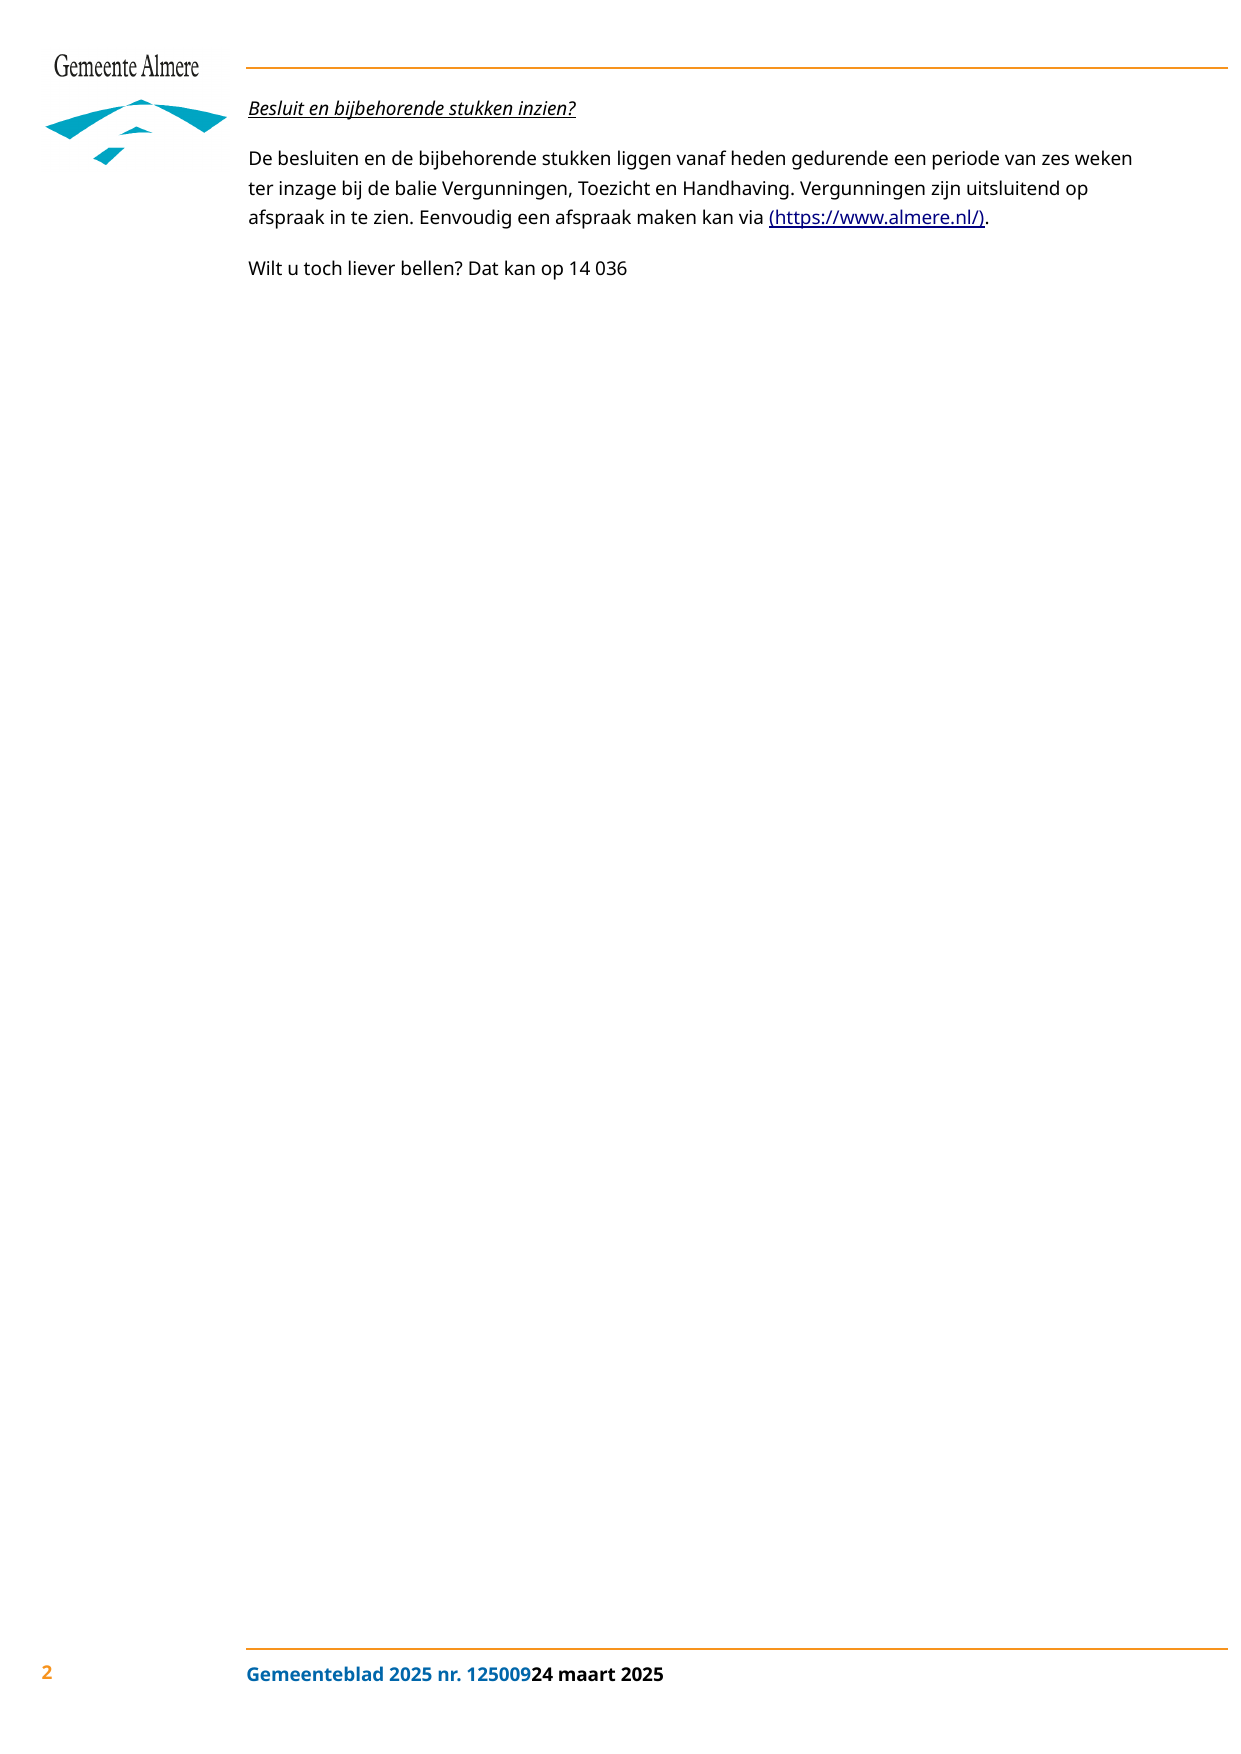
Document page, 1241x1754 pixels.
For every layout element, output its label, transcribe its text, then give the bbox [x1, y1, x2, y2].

picture [41, 47, 231, 172]
text Wilt u toch liever bellen? Dat kan op 14 036 [248, 255, 1152, 281]
text De besluiten en de bijbehorende stukken liggen vanaf heden gedurende een periode van zes weken ter inzage bij de balie Vergunningen, Toezicht en Handhaving. Vergunningen zijn uitsluitend op afspraak in te zien. Eenvoudig een afspraak maken kan via (https://www.almere.nl/). [248, 145, 1152, 230]
text Besluit en bijbehorende stukken inzien? [248, 95, 1152, 121]
